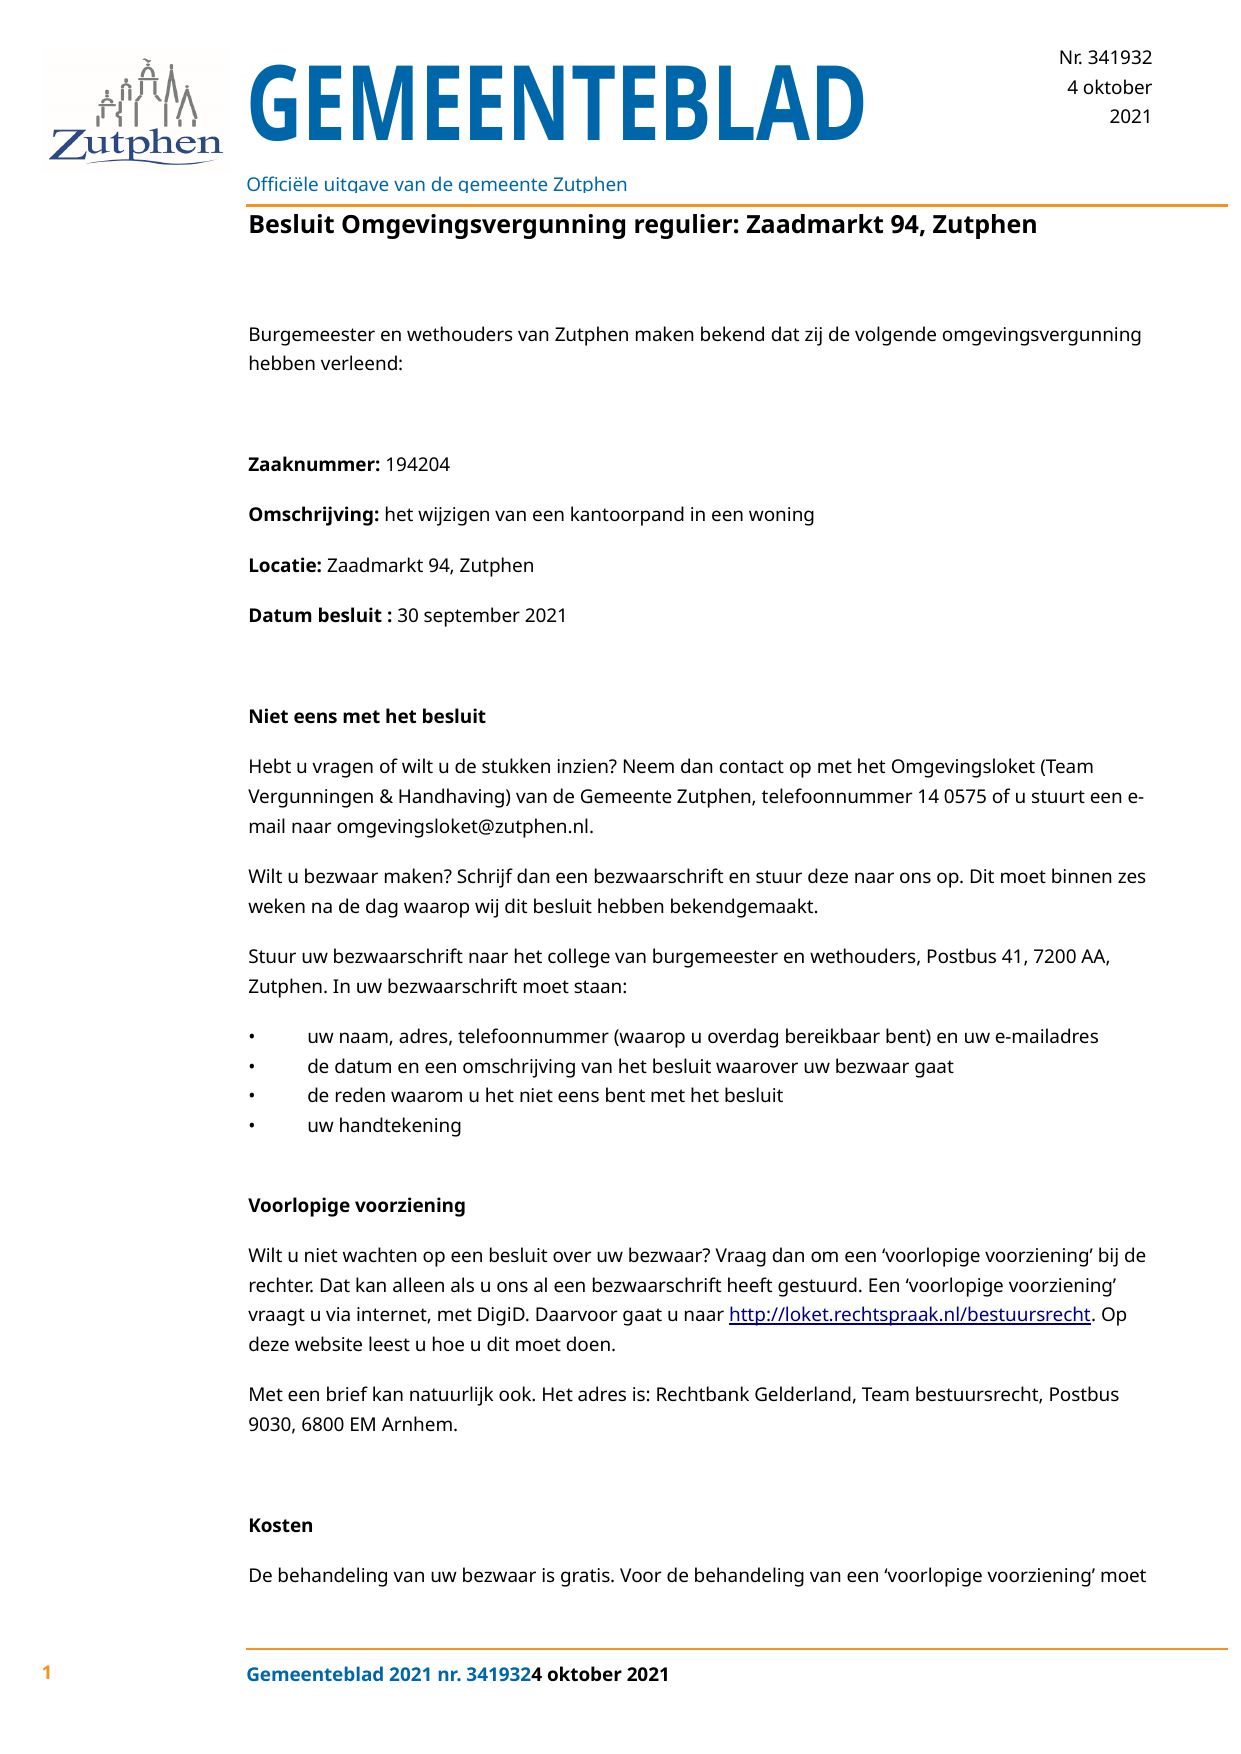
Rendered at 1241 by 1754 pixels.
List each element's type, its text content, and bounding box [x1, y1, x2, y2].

text De behandeling van uw bezwaar is gratis. Voor de behandeling van een ‘voorlopige voorziening’ moet [248, 1562, 1152, 1588]
text Met een brief kan natuurlijk ook. Het adres is: Rechtbank Gelderland, Team bestuursrecht, Postbus 9030, 6800 EM Arnhem. [248, 1382, 1152, 1437]
text Wilt u niet wachten op een besluit over uw bezwaar? Vraag dan om een ‘voorlopige voorziening’ bij de rechter. Dat kan alleen als u ons al een bezwaarschrift heeft gestuurd. Een ‘voorlopige voorziening’ vraagt u via internet, met DigiD. Daarvoor gaat u naar http://loket.rechtspraak.nl/bestuursrecht. Op deze website leest u hoe u dit moet doen. [248, 1242, 1152, 1357]
text Locatie: Zaadmarkt 94, Zutphen [248, 552, 1152, 578]
text Kosten [248, 1512, 1152, 1538]
text Hebt u vragen of wilt u de stukken inzien? Neem dan contact op met het Omgevingsloket (Team Vergunningen & Handhaving) van de Gemeente Zutphen, telefoonnummer 14 0575 of u stuurt een e-mail naar omgevingsloket@zutphen.nl. [248, 754, 1152, 838]
list de reden waarom u het niet eens bent met het besluit [248, 1082, 1152, 1108]
text Wilt u bezwaar maken? Schrijf dan een bezwaarschrift en stuur deze naar ons op. Dit moet binnen zes weken na de dag waarop wij dit besluit hebben bekendgemaakt. [248, 863, 1152, 918]
list uw handtekening [248, 1112, 1152, 1138]
text Burgemeester en wethouders van Zutphen maken bekend dat zij de volgende omgevingsvergunning hebben verleend: [248, 321, 1152, 376]
text Stuur uw bezwaarschrift naar het college van burgemeester en wethouders, Postbus 41, 7200 AA, Zutphen. In uw bezwaarschrift moet staan: [248, 943, 1152, 998]
text Omschrijving: het wijzigen van een kantoorpand in een woning [248, 502, 1152, 527]
text Voorlopige voorziening [248, 1192, 1152, 1218]
text Niet eens met het besluit [248, 703, 1152, 729]
text Datum besluit : 30 september 2021 [248, 602, 1152, 628]
text Besluit Omgevingsvergunning regulier: Zaadmarkt 94, Zutphen [248, 207, 1152, 241]
list de datum en een omschrijving van het besluit waarover uw bezwaar gaat [248, 1053, 1152, 1078]
picture [41, 47, 231, 172]
text Zaaknummer: 194204 [248, 451, 1152, 477]
list uw naam, adres, telefoonnummer (waarop u overdag bereikbaar bent) en uw e-mailadres [248, 1023, 1152, 1049]
